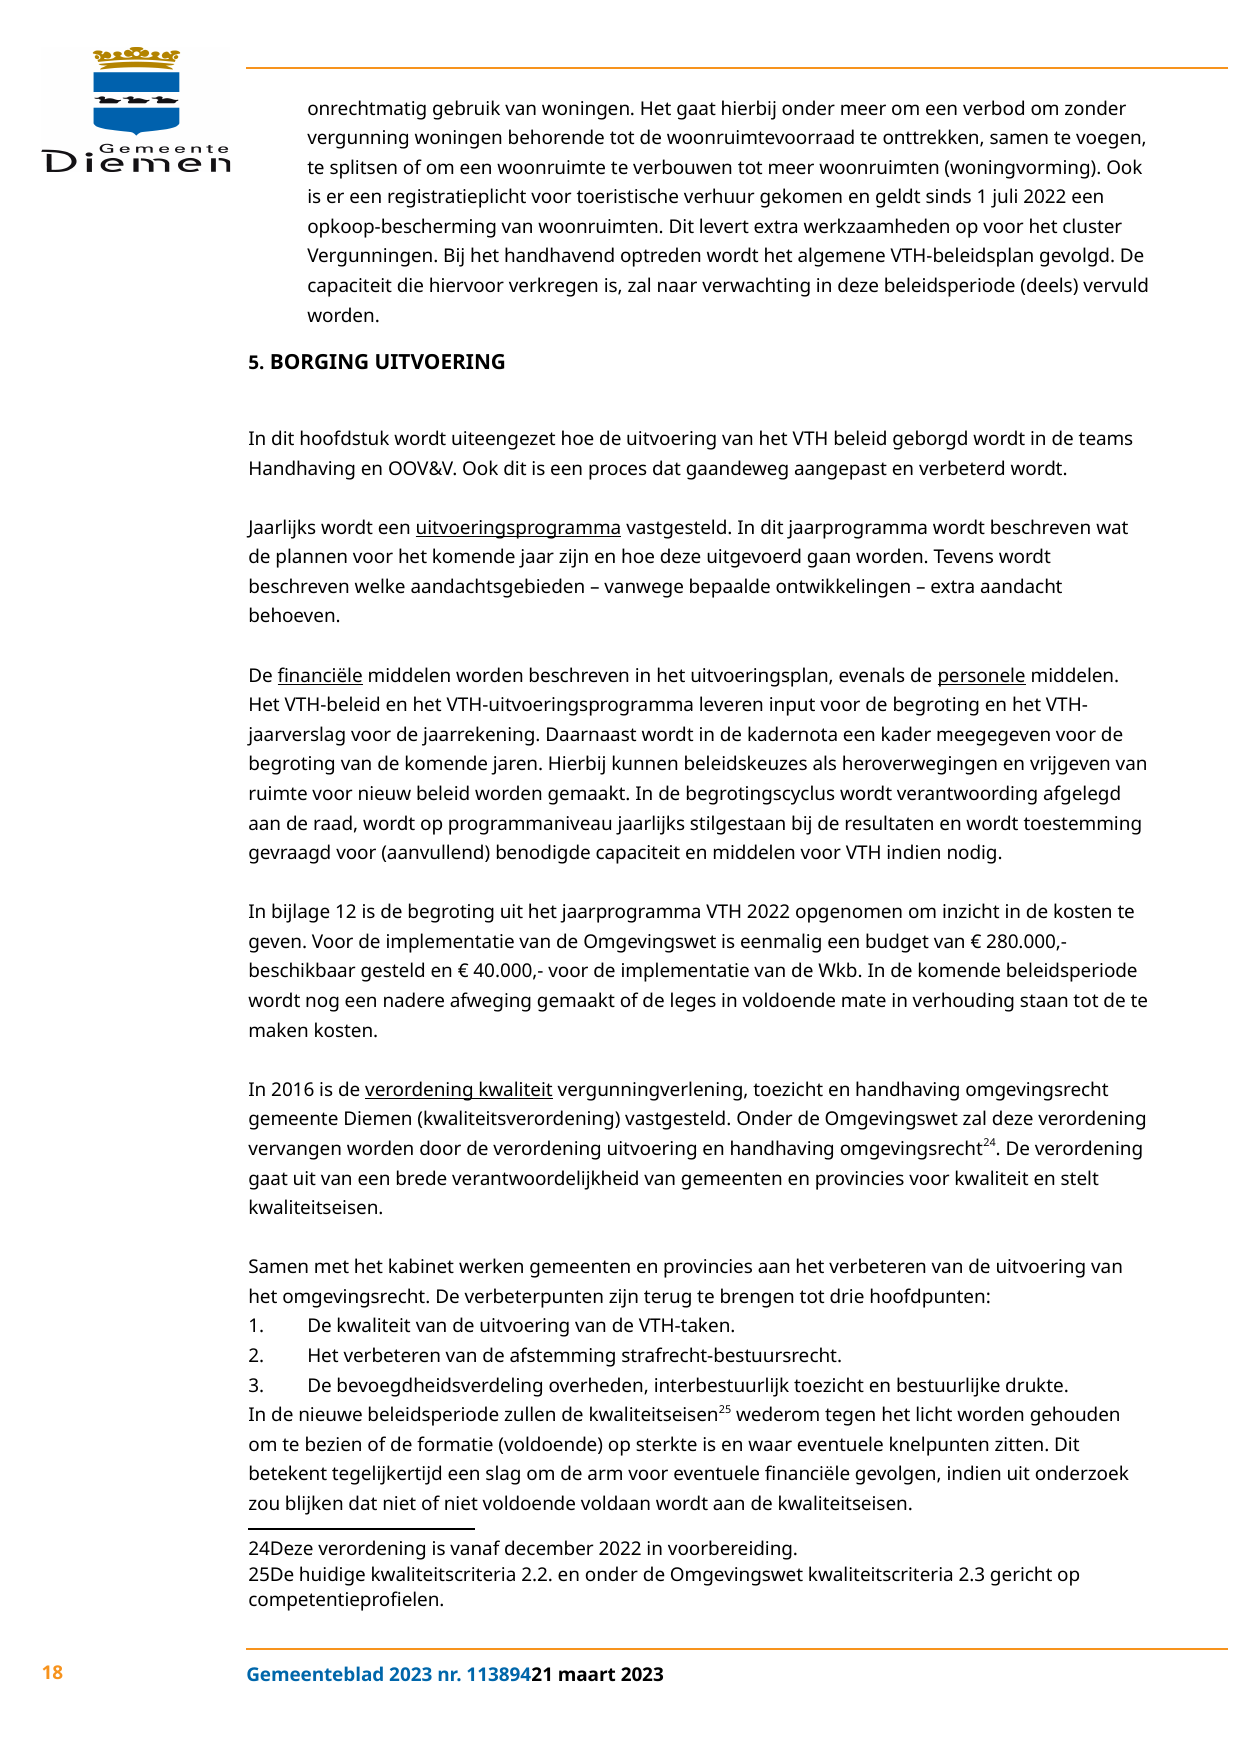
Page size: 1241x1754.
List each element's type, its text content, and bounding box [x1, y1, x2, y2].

text In bijlage 12 is de begroting uit het jaarprogramma VTH 2022 opgenomen om inzicht in de kosten te geven. Voor de implementatie van de Omgevingswet is eenmalig een budget van € 280.000,- beschikbaar gesteld en € 40.000,- voor de implementatie van de Wkb. In de komende beleidsperiode wordt nog een nadere afweging gemaakt of de leges in voldoende mate in verhouding staan tot de te maken kosten. [248, 898, 1152, 1043]
list Het verbeteren van de afstemming strafrecht-bestuursrecht. [248, 1342, 1152, 1368]
text In de nieuwe beleidsperiode zullen de kwaliteitseisen wederom tegen het licht worden gehouden om te bezien of de formatie (voldoende) op sterkte is en waar eventuele knelpunten zitten. Dit betekent tegelijkertijd een slag om de arm voor eventuele financiële gevolgen, indien uit onderzoek zou blijken dat niet of niet voldoende voldaan wordt aan de kwaliteitseisen. [248, 1401, 1152, 1516]
list De bevoegdheidsverdeling overheden, interbestuurlijk toezicht en bestuurlijke drukte. [248, 1372, 1152, 1398]
picture [41, 47, 231, 172]
text Samen met het kabinet werken gemeenten en provincies aan het verbeteren van de uitvoering van het omgevingsrecht. De verbeterpunten zijn terug te brengen tot drie hoofdpunten: [248, 1253, 1152, 1309]
text In 2016 is de verordening kwaliteit vergunningverlening, toezicht en handhaving omgevingsrecht gemeente Diemen (kwaliteitsverordening) vastgesteld. Onder de Omgevingswet zal deze verordening vervangen worden door de verordening uitvoering en handhaving omgevingsrecht. De verordening gaat uit van een brede verantwoordelijkheid van gemeenten en provincies voor kwaliteit en stelt kwaliteitseisen. [248, 1076, 1152, 1220]
text De financiële middelen worden beschreven in het uitvoeringsplan, evenals de personele middelen. Het VTH-beleid en het VTH-uitvoeringsprogramma leveren input voor de begroting en het VTH-jaarverslag voor de jaarrekening. Daarnaast wordt in de kadernota een kader meegegeven voor de begroting van de komende jaren. Hierbij kunnen beleidskeuzes als heroverwegingen en vrijgeven van ruimte voor nieuw beleid worden gemaakt. In de begrotingscyclus wordt verantwoording afgelegd aan de raad, wordt op programmaniveau jaarlijks stilgestaan bij de resultaten en wordt toestemming gevraagd voor (aanvullend) benodigde capaciteit en middelen voor VTH indien nodig. [248, 662, 1152, 865]
text 5. BORGING UITVOERING [248, 347, 1152, 376]
text Jaarlijks wordt een uitvoeringsprogramma vastgesteld. In dit jaarprogramma wordt beschreven wat de plannen voor het komende jaar zijn en hoe deze uitgevoerd gaan worden. Tevens wordt beschreven welke aandachtsgebieden – vanwege bepaalde ontwikkelingen – extra aandacht behoeven. [248, 514, 1152, 628]
list De kwaliteit van de uitvoering van de VTH-taken. [248, 1313, 1152, 1338]
text Deze verordening is vanaf december 2022 in voorbereiding. [248, 1535, 1152, 1561]
list onrechtmatig gebruik van woningen. Het gaat hierbij onder meer om een verbod om zonder vergunning woningen behorende tot de woonruimtevoorraad te onttrekken, samen te voegen, te splitsen of om een woonruimte te verbouwen tot meer woonruimten (woningvorming). Ook is er een registratieplicht voor toeristische verhuur gekomen en geldt sinds 1 juli 2022 een opkoop-bescherming van woonruimten. Dit levert extra werkzaamheden op voor het cluster Vergunningen. Bij het handhavend optreden wordt het algemene VTH-beleidsplan gevolgd. De capaciteit die hiervoor verkregen is, zal naar verwachting in deze beleidsperiode (deels) vervuld worden. [248, 95, 1152, 328]
text In dit hoofdstuk wordt uiteengezet hoe de uitvoering van het VTH beleid geborgd wordt in de teams Handhaving en OOV&V. Ook dit is een proces dat gaandeweg aangepast en verbeterd wordt. [248, 425, 1152, 481]
text De huidige kwaliteitscriteria 2.2. en onder de Omgevingswet kwaliteitscriteria 2.3 gericht op competentieprofielen. [248, 1561, 1152, 1612]
